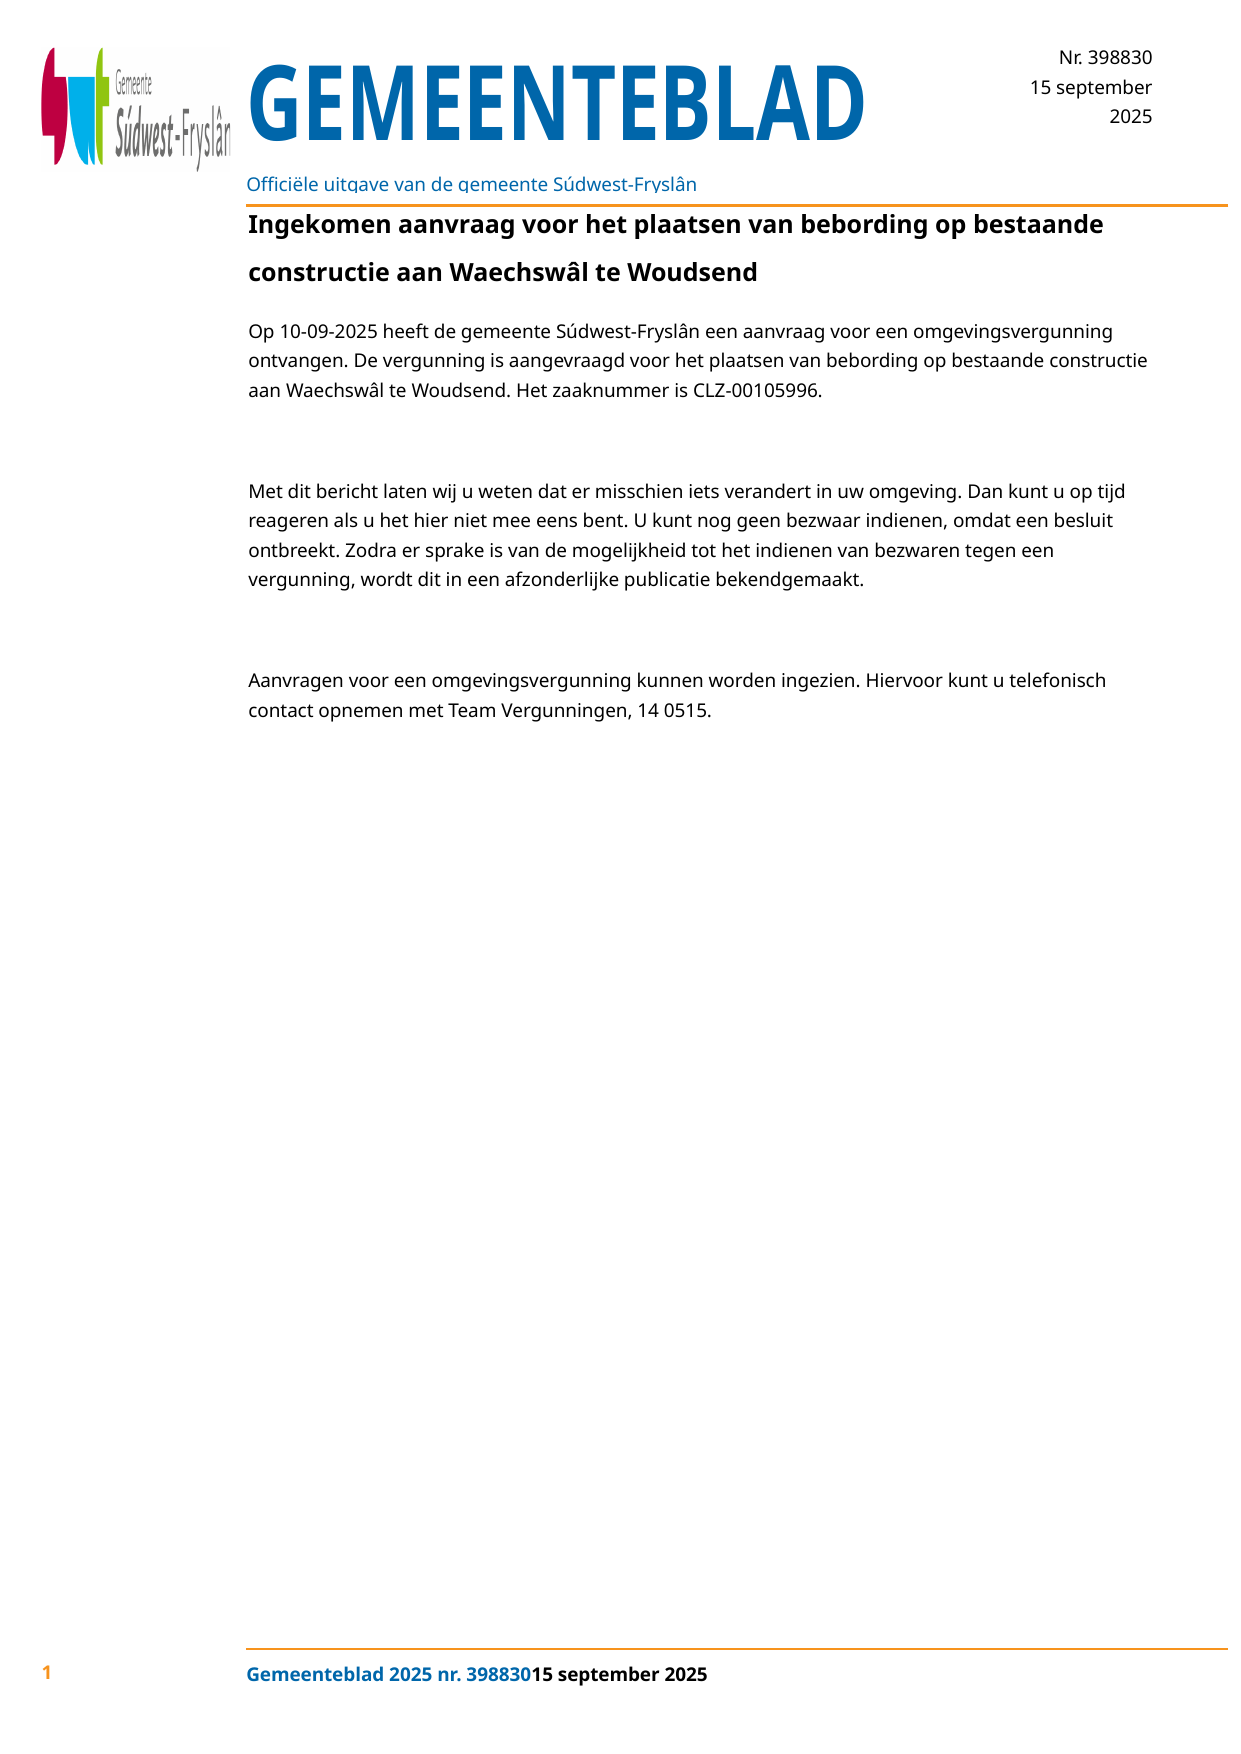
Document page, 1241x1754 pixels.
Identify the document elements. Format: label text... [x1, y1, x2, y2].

text Met dit bericht laten wij u weten dat er misschien iets verandert in uw omgeving. Dan kunt u op tijd reageren als u het hier niet mee eens bent. U kunt nog geen bezwaar indienen, omdat een besluit ontbreekt. Zodra er sprake is van de mogelijkheid tot het indienen van bezwaren tegen een vergunning, wordt dit in een afzonderlijke publicatie bekendgemaakt. [248, 478, 1152, 592]
text Op 10-09-2025 heeft de gemeente Súdwest-Fryslân een aanvraag voor een omgevingsvergunning ontvangen. De vergunning is aangevraagd voor het plaatsen van bebording op bestaande constructie aan Waechswâl te Woudsend. Het zaaknummer is CLZ-00105996. [248, 318, 1152, 403]
text Ingekomen aanvraag voor het plaatsen van bebording op bestaande constructie aan Waechswâl te Woudsend [248, 207, 1152, 288]
text Aanvragen voor een omgevingsvergunning kunnen worden ingezien. Hiervoor kunt u telefonisch contact opnemen met Team Vergunningen, 14 0515. [248, 667, 1152, 723]
picture [41, 47, 231, 172]
